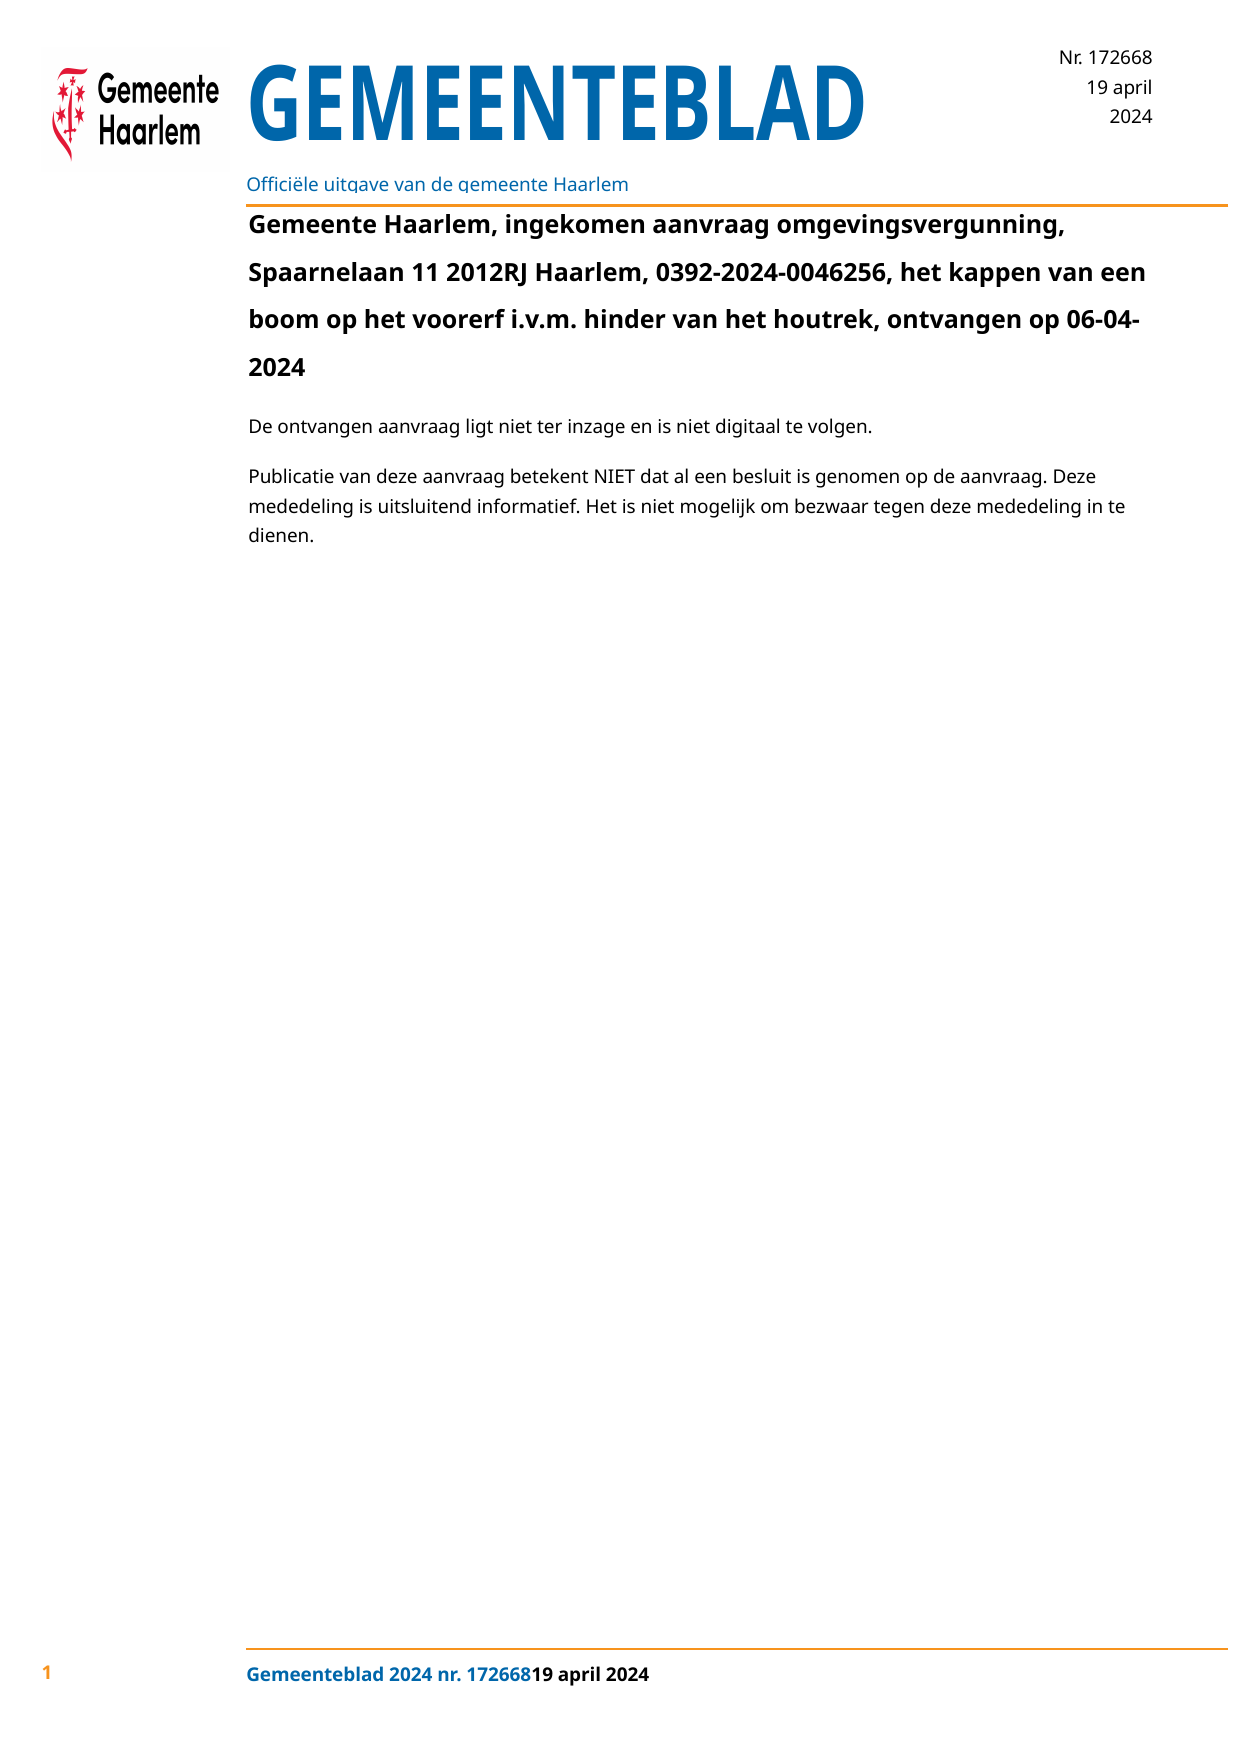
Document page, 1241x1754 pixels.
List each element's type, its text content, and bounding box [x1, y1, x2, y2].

text De ontvangen aanvraag ligt niet ter inzage en is niet digitaal te volgen. [248, 413, 1152, 439]
text Publicatie van deze aanvraag betekent NIET dat al een besluit is genomen op de aanvraag. Deze mededeling is uitsluitend informatief. Het is niet mogelijk om bezwaar tegen deze mededeling in te dienen. [248, 463, 1152, 548]
text Gemeente Haarlem, ingekomen aanvraag omgevingsvergunning, Spaarnelaan 11 2012RJ Haarlem, 0392-2024-0046256, het kappen van een boom op het voorerf i.v.m. hinder van het houtrek, ontvangen op 06-04-2024 [248, 207, 1152, 384]
picture [41, 47, 231, 172]
